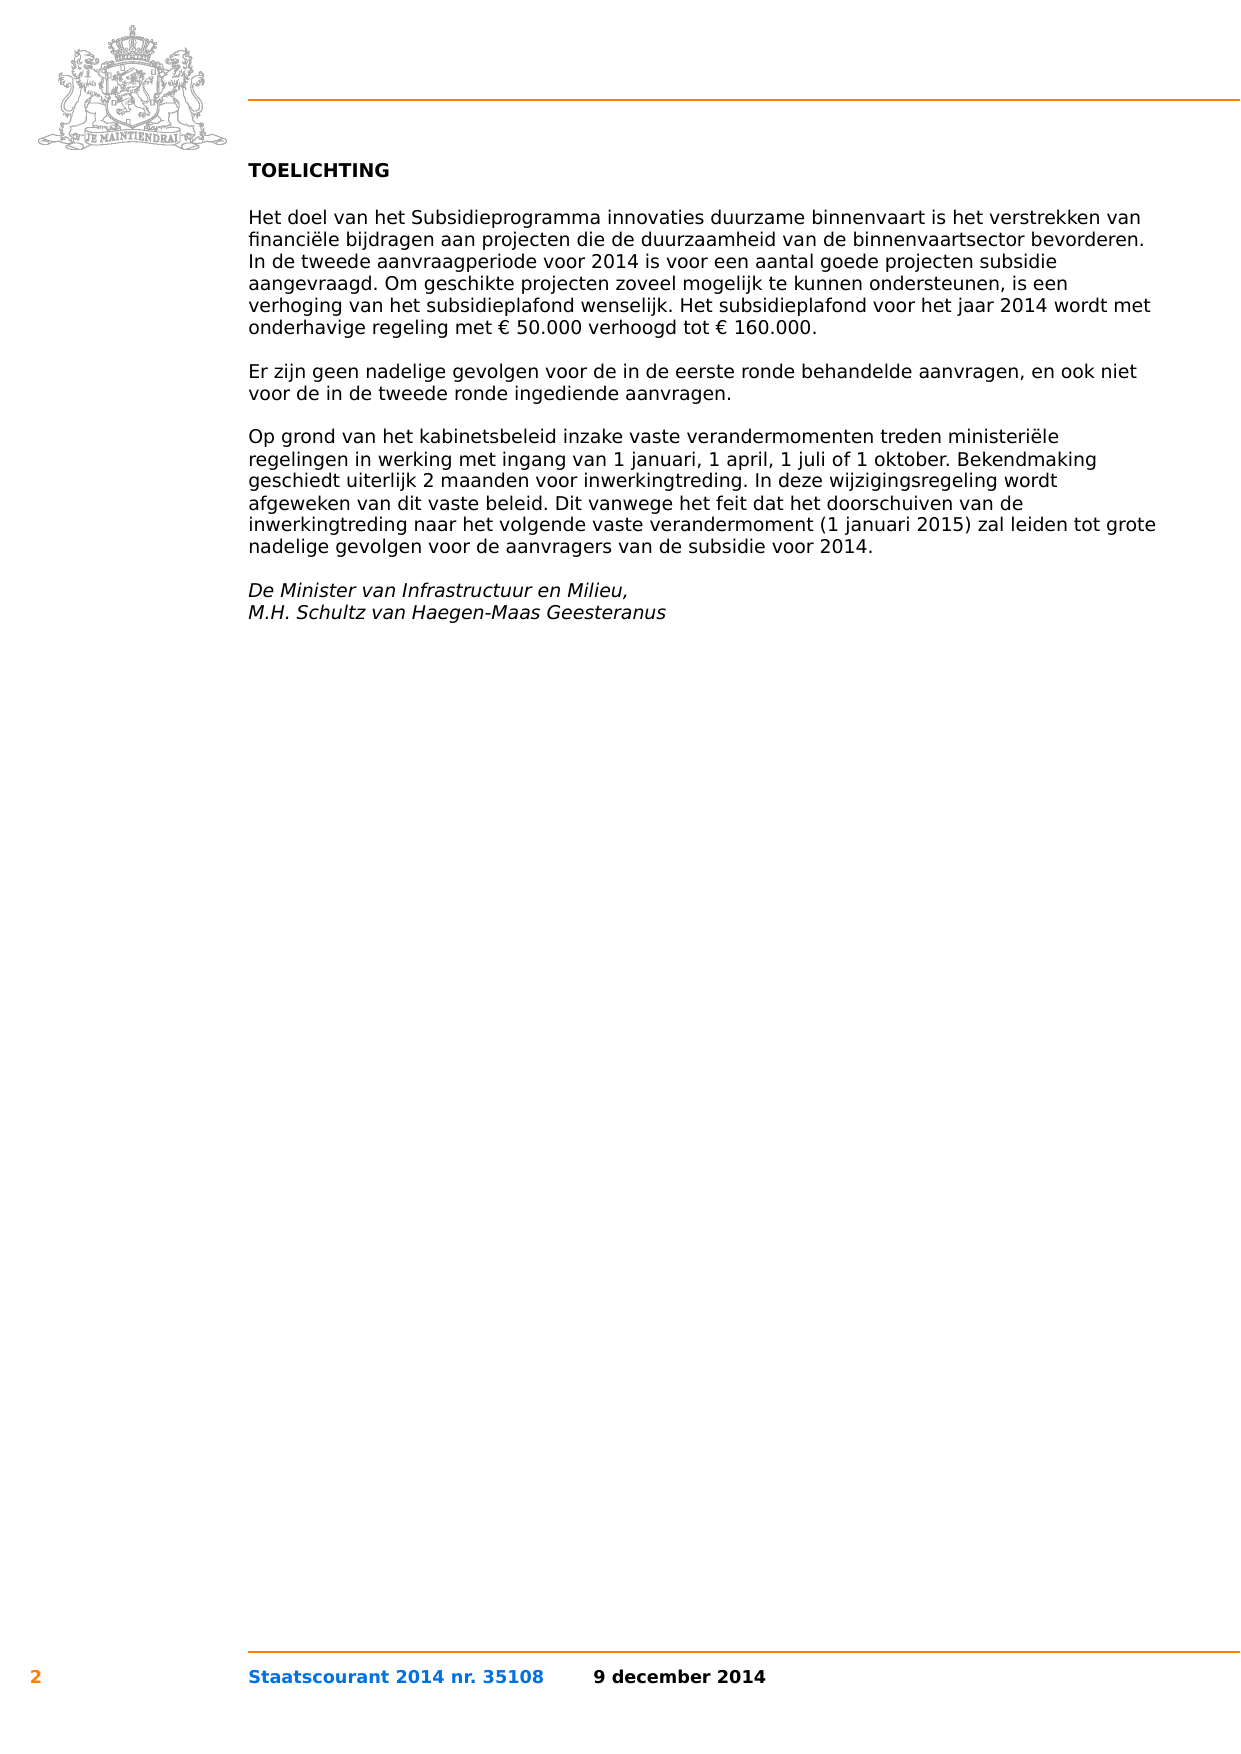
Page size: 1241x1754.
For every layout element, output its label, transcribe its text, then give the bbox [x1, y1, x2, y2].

text Het doel van het Subsidieprogramma innovaties duurzame binnenvaart is het verstrekken van financiële bijdragen aan projecten die de duurzaamheid van de binnenvaartsector bevorderen. In de tweede aanvraagperiode voor 2014 is voor een aantal goede projecten subsidie aangevraagd. Om geschikte projecten zoveel mogelijk te kunnen ondersteunen, is een verhoging van het subsidieplafond wenselijk. Het subsidieplafond voor het jaar 2014 wordt met onderhavige regeling met € 50.000 verhoogd tot € 160.000. [248, 207, 1163, 339]
subtitle TOELICHTING [248, 160, 1163, 182]
picture [38, 25, 227, 150]
text Op grond van het kabinetsbeleid inzake vaste verandermomenten treden ministeriële regelingen in werking met ingang van 1 januari, 1 april, 1 juli of 1 oktober. Bekendmaking geschiedt uiterlijk 2 maanden voor inwerkingtreding. In deze wijzigingsregeling wordt afgeweken van dit vaste beleid. Dit vanwege het feit dat het doorschuiven van de inwerkingtreding naar het volgende vaste verandermoment (1 januari 2015) zal leiden tot grote nadelige gevolgen voor de aanvragers van de subsidie voor 2014. [248, 426, 1163, 558]
text De Minister van Infrastructuur en Milieu, M.H. Schultz van Haegen-Maas Geesteranus [248, 580, 1163, 624]
text Er zijn geen nadelige gevolgen voor de in de eerste ronde behandelde aanvragen, en ook niet voor de in de tweede ronde ingediende aanvragen. [248, 361, 1163, 404]
